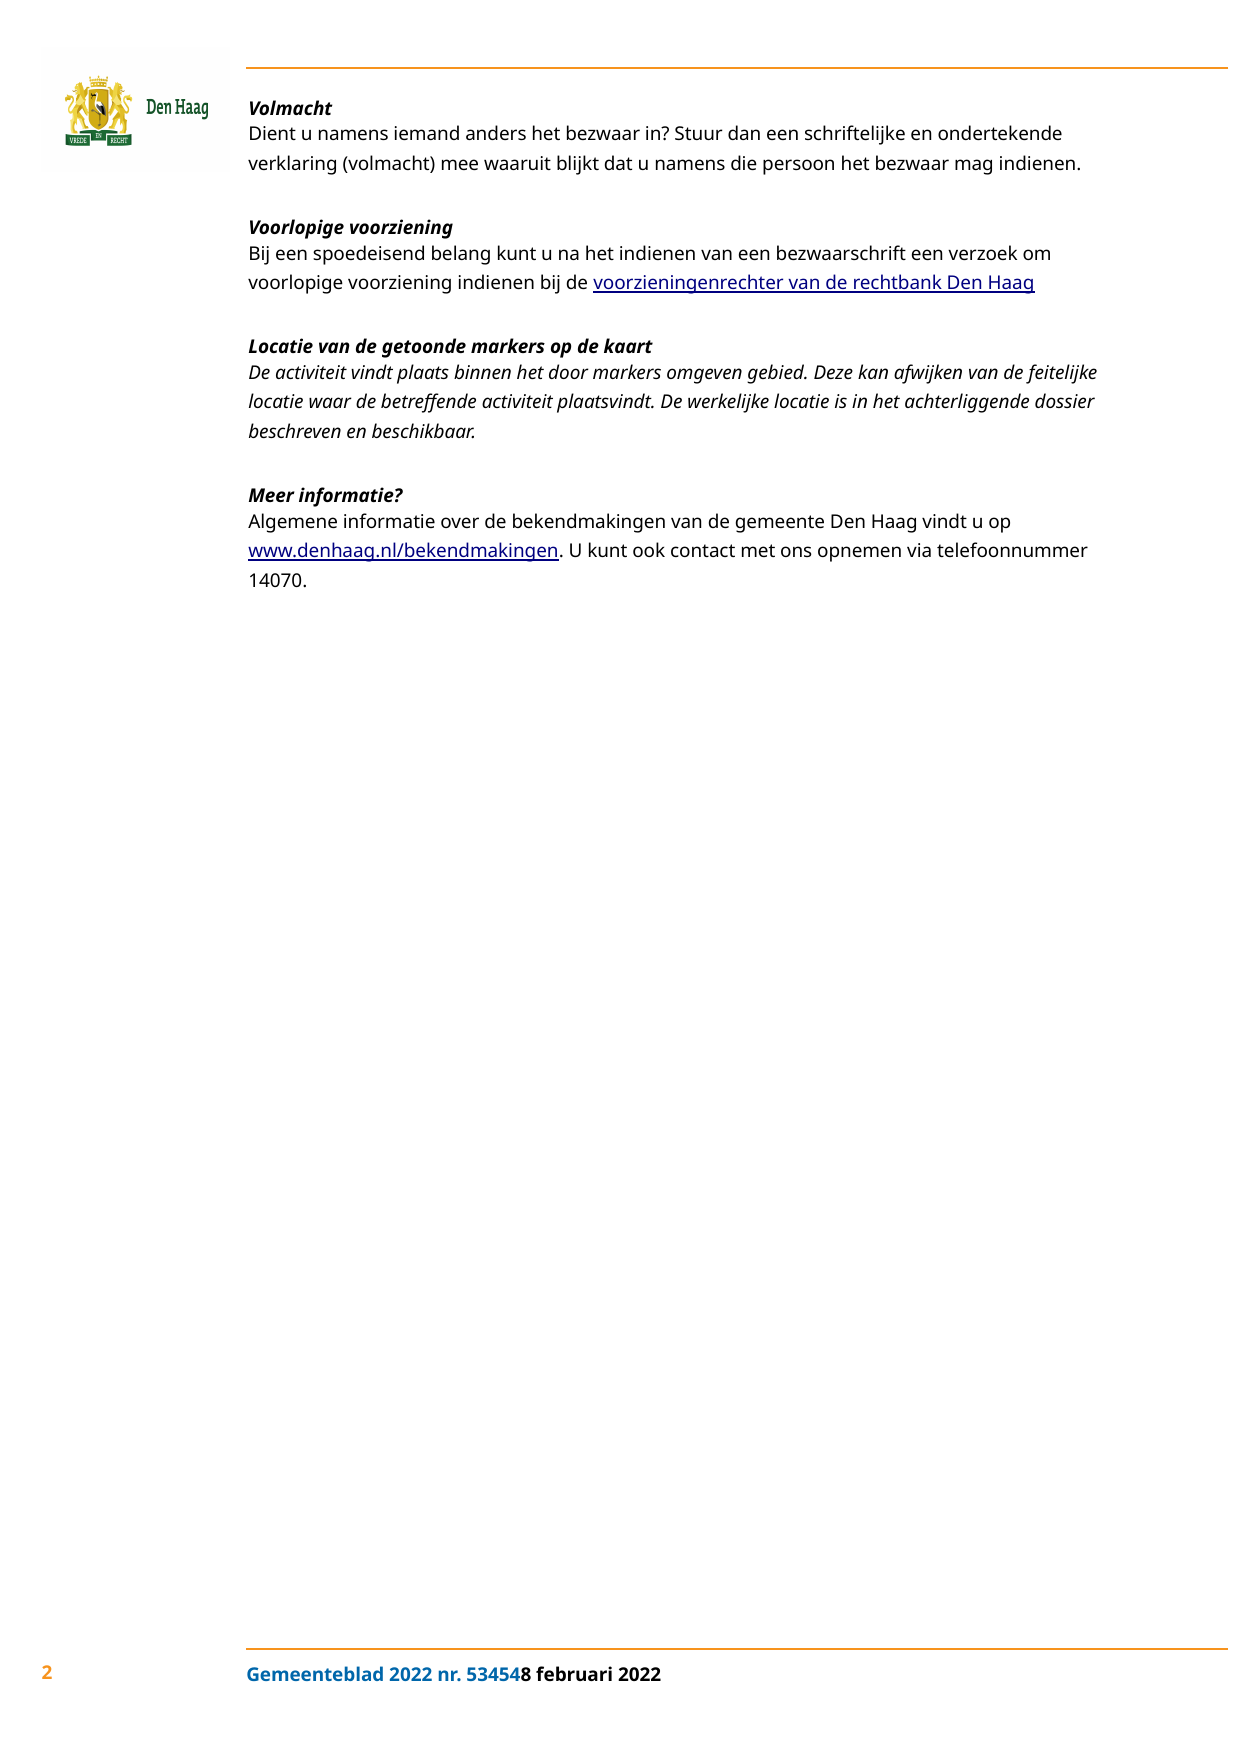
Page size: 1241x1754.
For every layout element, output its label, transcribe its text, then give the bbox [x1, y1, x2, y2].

text Locatie van de getoonde markers op de kaart [248, 333, 1152, 359]
text Bij een spoedeisend belang kunt u na het indienen van een bezwaarschrift een verzoek om voorlopige voorziening indienen bij de voorzieningenrechter van de rechtbank Den Haag [248, 240, 1152, 295]
text Voorlopige voorziening [248, 214, 1152, 240]
picture [41, 47, 231, 172]
text Algemene informatie over de bekendmakingen van de gemeente Den Haag vindt u op www.denhaag.nl/bekendmakingen. U kunt ook contact met ons opnemen via telefoonnummer 14070. [248, 508, 1152, 593]
text Volmacht [248, 95, 1152, 121]
text Dient u namens iemand anders het bezwaar in? Stuur dan een schriftelijke en ondertekende verklaring (volmacht) mee waaruit blijkt dat u namens die persoon het bezwaar mag indienen. [248, 121, 1152, 176]
text Meer informatie? [248, 482, 1152, 508]
text De activiteit vindt plaats binnen het door markers omgeven gebied. Deze kan afwijken van de feitelijke locatie waar de betreffende activiteit plaatsvindt. De werkelijke locatie is in het achterliggende dossier beschreven en beschikbaar. [248, 359, 1152, 444]
